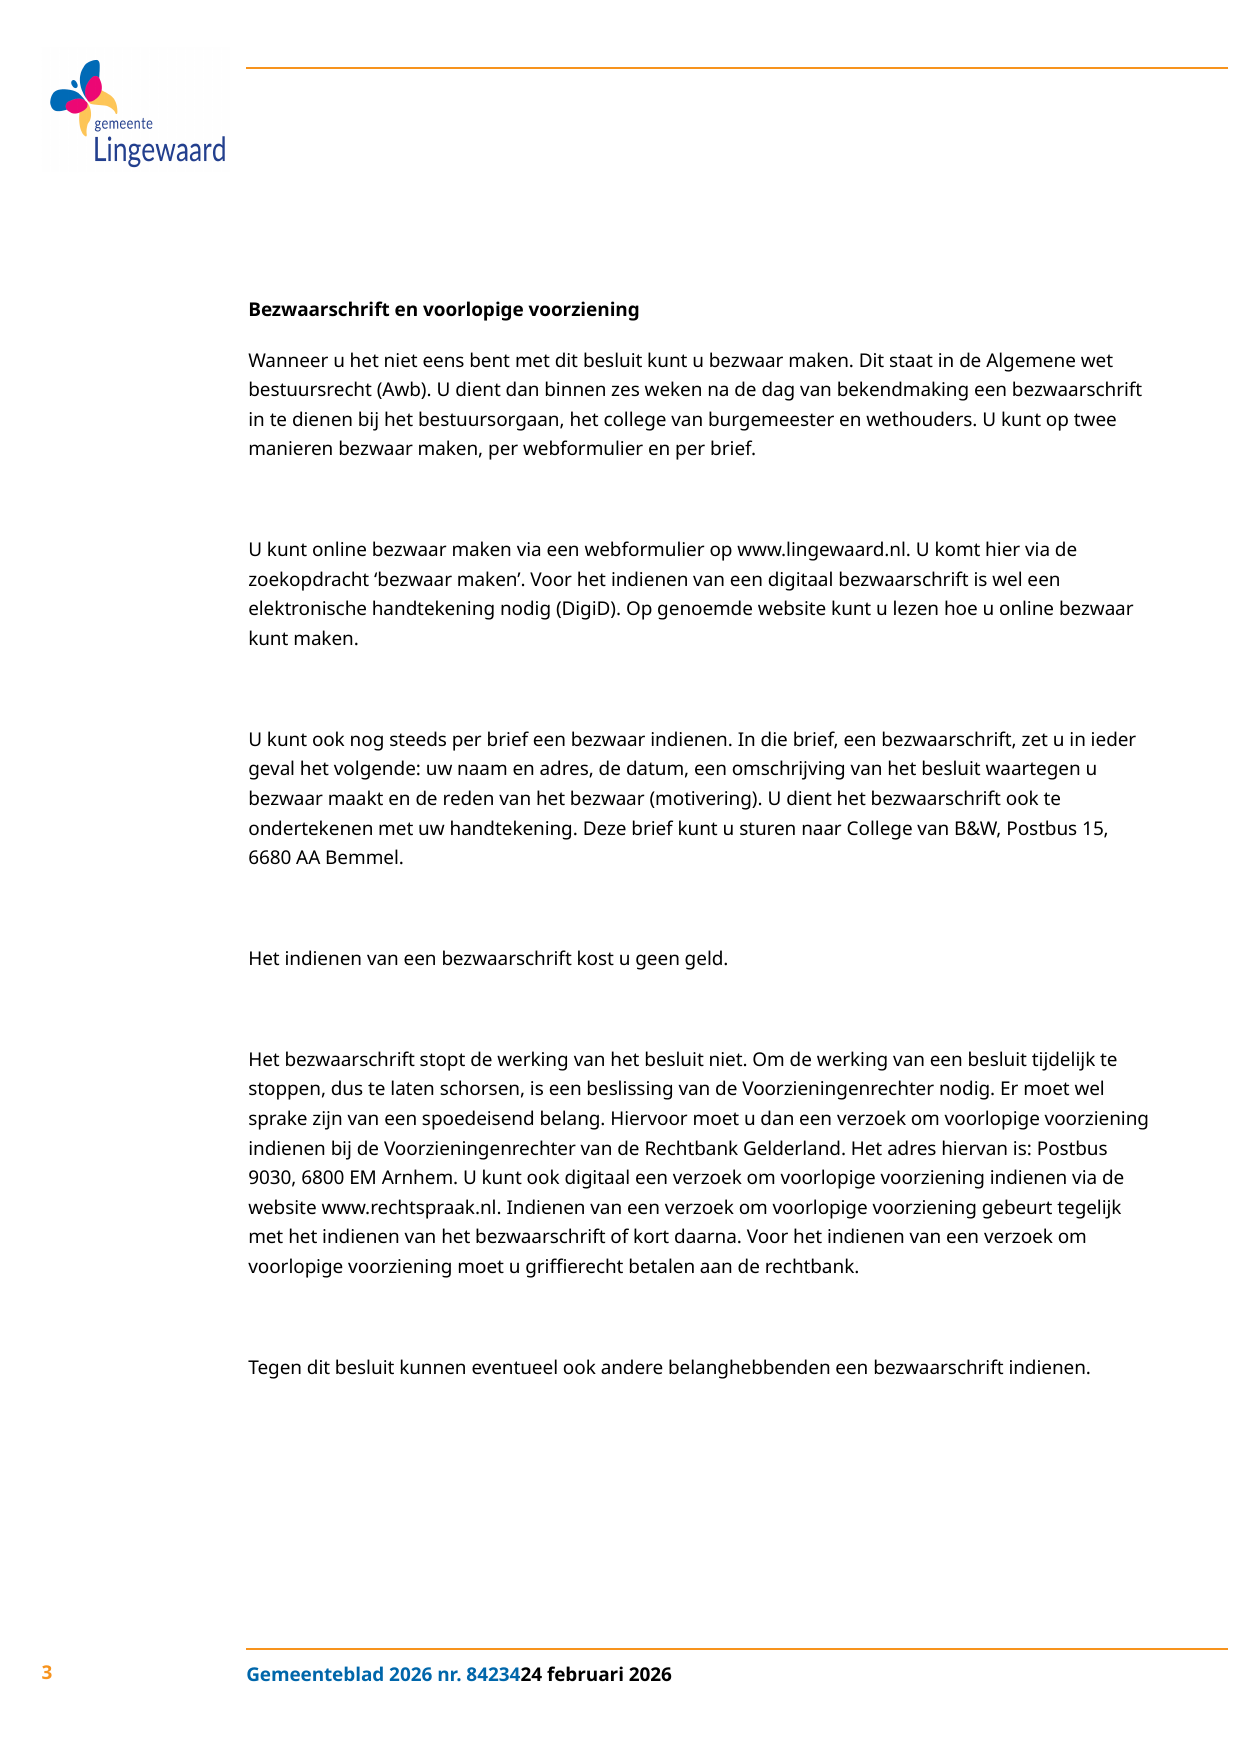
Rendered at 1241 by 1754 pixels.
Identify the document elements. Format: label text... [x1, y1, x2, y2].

text Tegen dit besluit kunnen eventueel ook andere belanghebbenden een bezwaarschrift indienen. [248, 1354, 1152, 1380]
text Het bezwaarschrift stopt de werking van het besluit niet. Om de werking van een besluit tijdelijk te stoppen, dus te laten schorsen, is een beslissing van de Voorzieningenrechter nodig. Er moet wel sprake zijn van een spoedeisend belang. Hiervoor moet u dan een verzoek om voorlopige voorziening indienen bij de Voorzieningenrechter van de Rechtbank Gelderland. Het adres hiervan is: Postbus 9030, 6800 EM Arnhem. U kunt ook digitaal een verzoek om voorlopige voorziening indienen via de website www.rechtspraak.nl. Indienen van een verzoek om voorlopige voorziening gebeurt tegelijk met het indienen van het bezwaarschrift of kort daarna. Voor het indienen van een verzoek om voorlopige voorziening moet u griffierecht betalen aan de rechtbank. [248, 1046, 1152, 1279]
text U kunt ook nog steeds per brief een bezwaar indienen. In die brief, een bezwaarschrift, zet u in ieder geval het volgende: uw naam en adres, de datum, een omschrijving van het besluit waartegen u bezwaar maakt en de reden van het bezwaar (motivering). U dient het bezwaarschrift ook te ondertekenen met uw handtekening. Deze brief kunt u sturen naar College van B&W, Postbus 15, 6680 AA Bemmel. [248, 726, 1152, 870]
text Het indienen van een bezwaarschrift kost u geen geld. [248, 945, 1152, 971]
text Wanneer u het niet eens bent met dit besluit kunt u bezwaar maken. Dit staat in de Algemene wet bestuursrecht (Awb). U dient dan binnen zes weken na de dag van bekendmaking een bezwaarschrift in te dienen bij het bestuursorgaan, het college van burgemeester en wethouders. U kunt op twee manieren bezwaar maken, per webformulier en per brief. [248, 347, 1152, 461]
text Bezwaarschrift en voorlopige voorziening [248, 296, 1152, 322]
text U kunt online bezwaar maken via een webformulier op www.lingewaard.nl. U komt hier via de zoekopdracht ‘bezwaar maken’. Voor het indienen van een digitaal bezwaarschrift is wel een elektronische handtekening nodig (DigiD). Op genoemde website kunt u lezen hoe u online bezwaar kunt maken. [248, 536, 1152, 651]
picture [41, 47, 231, 172]
